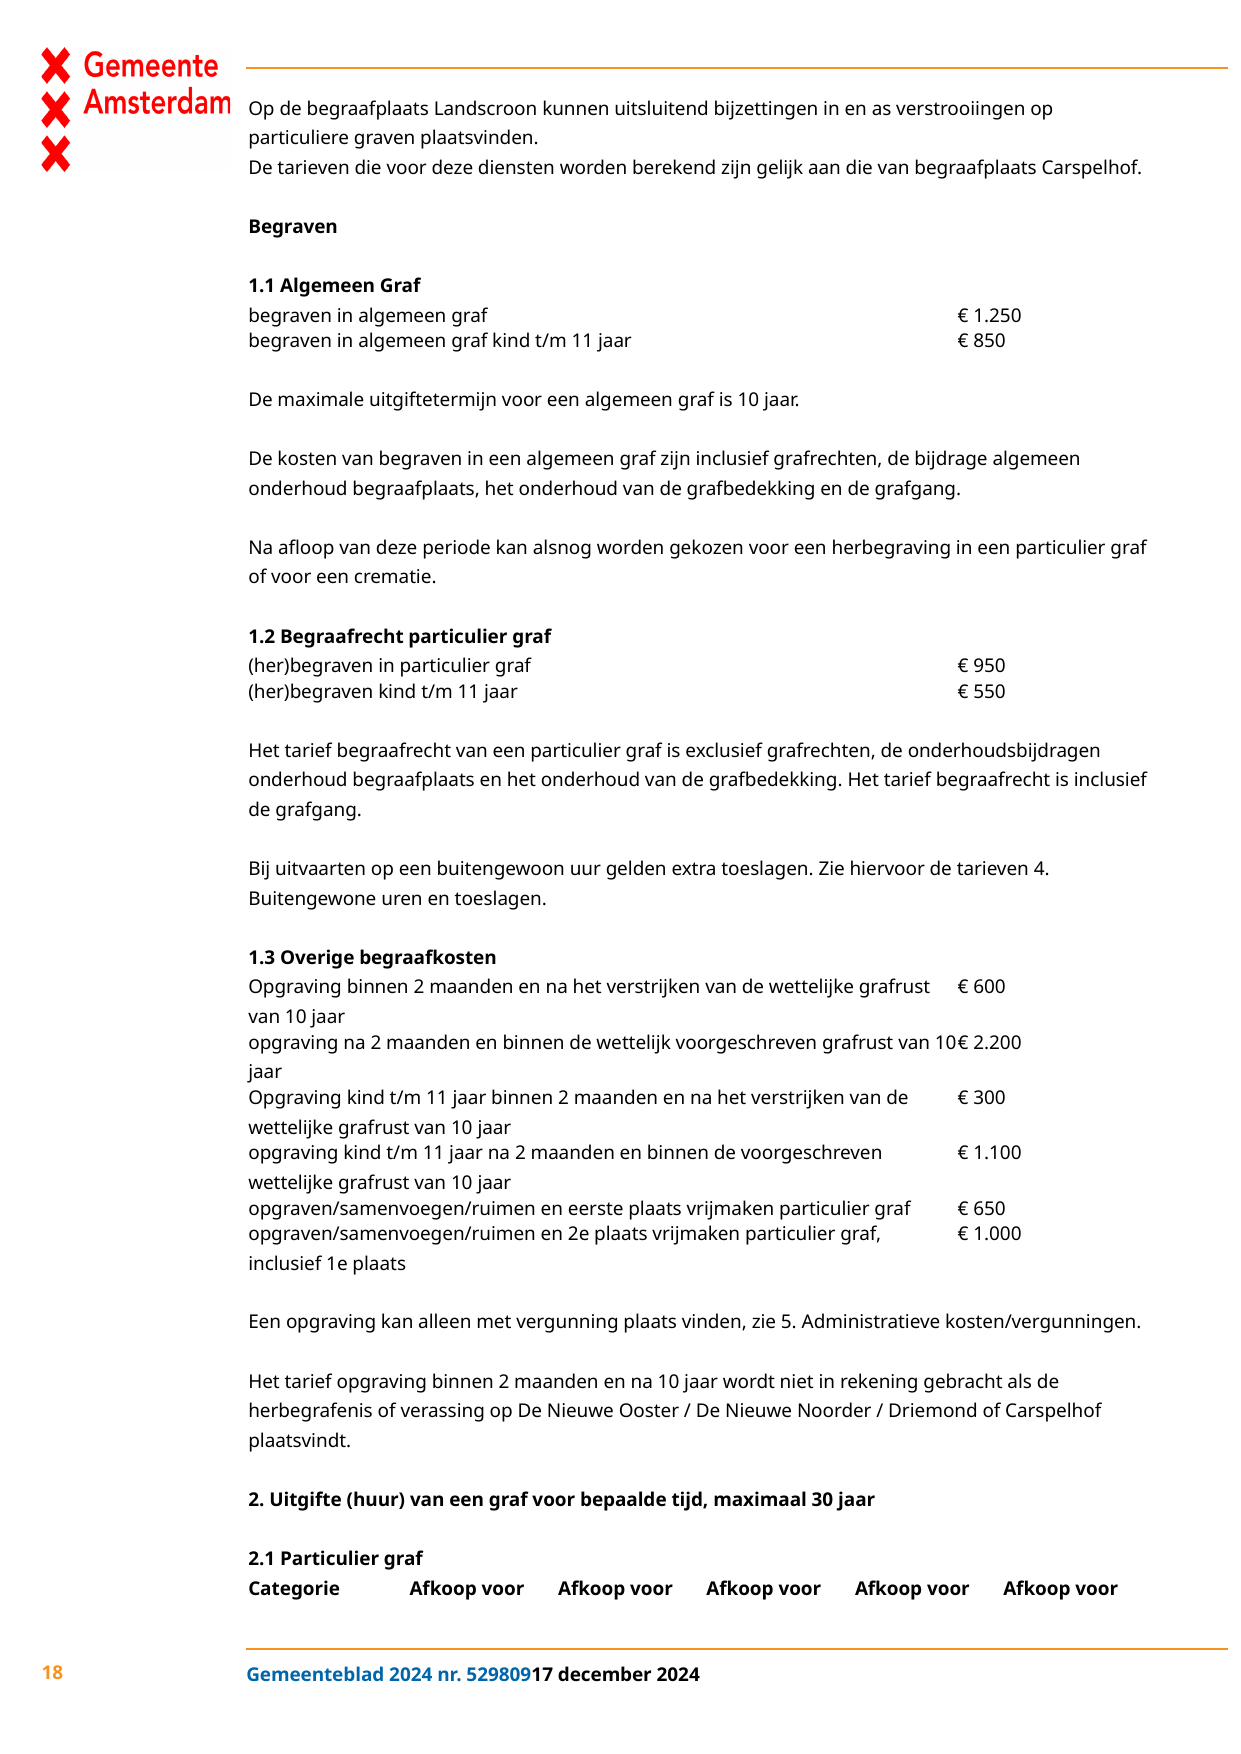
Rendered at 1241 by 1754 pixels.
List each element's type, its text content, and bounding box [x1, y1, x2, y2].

text Het tarief opgraving binnen 2 maanden en na 10 jaar wordt niet in rekening gebracht als de herbegrafenis of verassing op De Nieuwe Ooster / De Nieuwe Noorder / Driemond of Carspelhof plaatsvindt. [248, 1368, 1152, 1453]
text Een opgraving kan alleen met vergunning plaats vinden, zie 5. Administratieve kosten/vergunningen. [248, 1309, 1152, 1334]
table_header (her)begraven in particulier graf [248, 653, 957, 678]
table_cell € 650 [958, 1195, 1152, 1221]
text Het tarief begraafrecht van een particulier graf is exclusief grafrechten, de onderhoudsbijdragen onderhoud begraafplaats en het onderhoud van de grafbedekking. Het tarief begraafrecht is inclusief de grafgang. [248, 737, 1152, 822]
table_cell Opgraving kind t/m 11 jaar binnen 2 maanden en na het verstrijken van de wettelijke grafrust van 10 jaar [248, 1084, 957, 1139]
text Begraven [248, 213, 1152, 239]
text De tarieven die voor deze diensten worden berekend zijn gelijk aan die van begraafplaats Carspelhof. [248, 154, 1152, 180]
table_cell opgraven/samenvoegen/ruimen en eerste plaats vrijmaken particulier graf [248, 1195, 957, 1221]
table_cell € 850 [958, 328, 1152, 353]
picture [41, 47, 231, 172]
table_header Afkoop voor [706, 1575, 855, 1601]
table_header Categorie [248, 1575, 409, 1601]
text Bij uitvaarten op een buitengewoon uur gelden extra toeslagen. Zie hiervoor de tarieven 4. Buitengewone uren en toeslagen. [248, 855, 1152, 911]
table_cell € 1.000 [958, 1221, 1152, 1276]
table_header € 1.250 [958, 302, 1152, 328]
table_cell opgraving kind t/m 11 jaar na 2 maanden en binnen de voorgeschreven wettelijke grafrust van 10 jaar [248, 1140, 957, 1195]
table_cell (her)begraven kind t/m 11 jaar [248, 678, 957, 704]
text 1.1 Algemeen Graf [248, 272, 1152, 298]
text Na afloop van deze periode kan alsnog worden gekozen voor een herbegraving in een particulier graf of voor een crematie. [248, 534, 1152, 589]
text 2. Uitgifte (huur) van een graf voor bepaalde tijd, maximaal 30 jaar [248, 1486, 1152, 1512]
table_header Afkoop voor [409, 1575, 558, 1601]
table_cell € 300 [958, 1084, 1152, 1139]
table_header Opgraving binnen 2 maanden en na het verstrijken van de wettelijke grafrust van 10 jaar [248, 974, 957, 1029]
text 1.3 Overige begraafkosten [248, 944, 1152, 970]
table_cell € 550 [958, 678, 1152, 704]
table_cell opgraven/samenvoegen/ruimen en 2e plaats vrijmaken particulier graf, inclusief 1e plaats [248, 1221, 957, 1276]
text Op de begraafplaats Landscroon kunnen uitsluitend bijzettingen in en as verstrooiingen op particuliere graven plaatsvinden. [248, 95, 1152, 150]
table_header Afkoop voor [558, 1575, 706, 1601]
table_header € 950 [958, 653, 1152, 678]
text 2.1 Particulier graf [248, 1545, 1152, 1571]
table_cell begraven in algemeen graf kind t/m 11 jaar [248, 328, 957, 353]
table_header Afkoop voor [1003, 1575, 1152, 1601]
table_header Afkoop voor [855, 1575, 1003, 1601]
table_header € 600 [958, 974, 1152, 1029]
text De kosten van begraven in een algemeen graf zijn inclusief grafrechten, de bijdrage algemeen onderhoud begraafplaats, het onderhoud van de grafbedekking en de grafgang. [248, 445, 1152, 501]
table_header begraven in algemeen graf [248, 302, 957, 328]
text 1.2 Begraafrecht particulier graf [248, 623, 1152, 649]
table_cell opgraving na 2 maanden en binnen de wettelijk voorgeschreven grafrust van 10 jaar [248, 1029, 957, 1084]
table_cell € 1.100 [958, 1140, 1152, 1195]
text De maximale uitgiftetermijn voor een algemeen graf is 10 jaar. [248, 386, 1152, 412]
table_cell € 2.200 [958, 1029, 1152, 1084]
